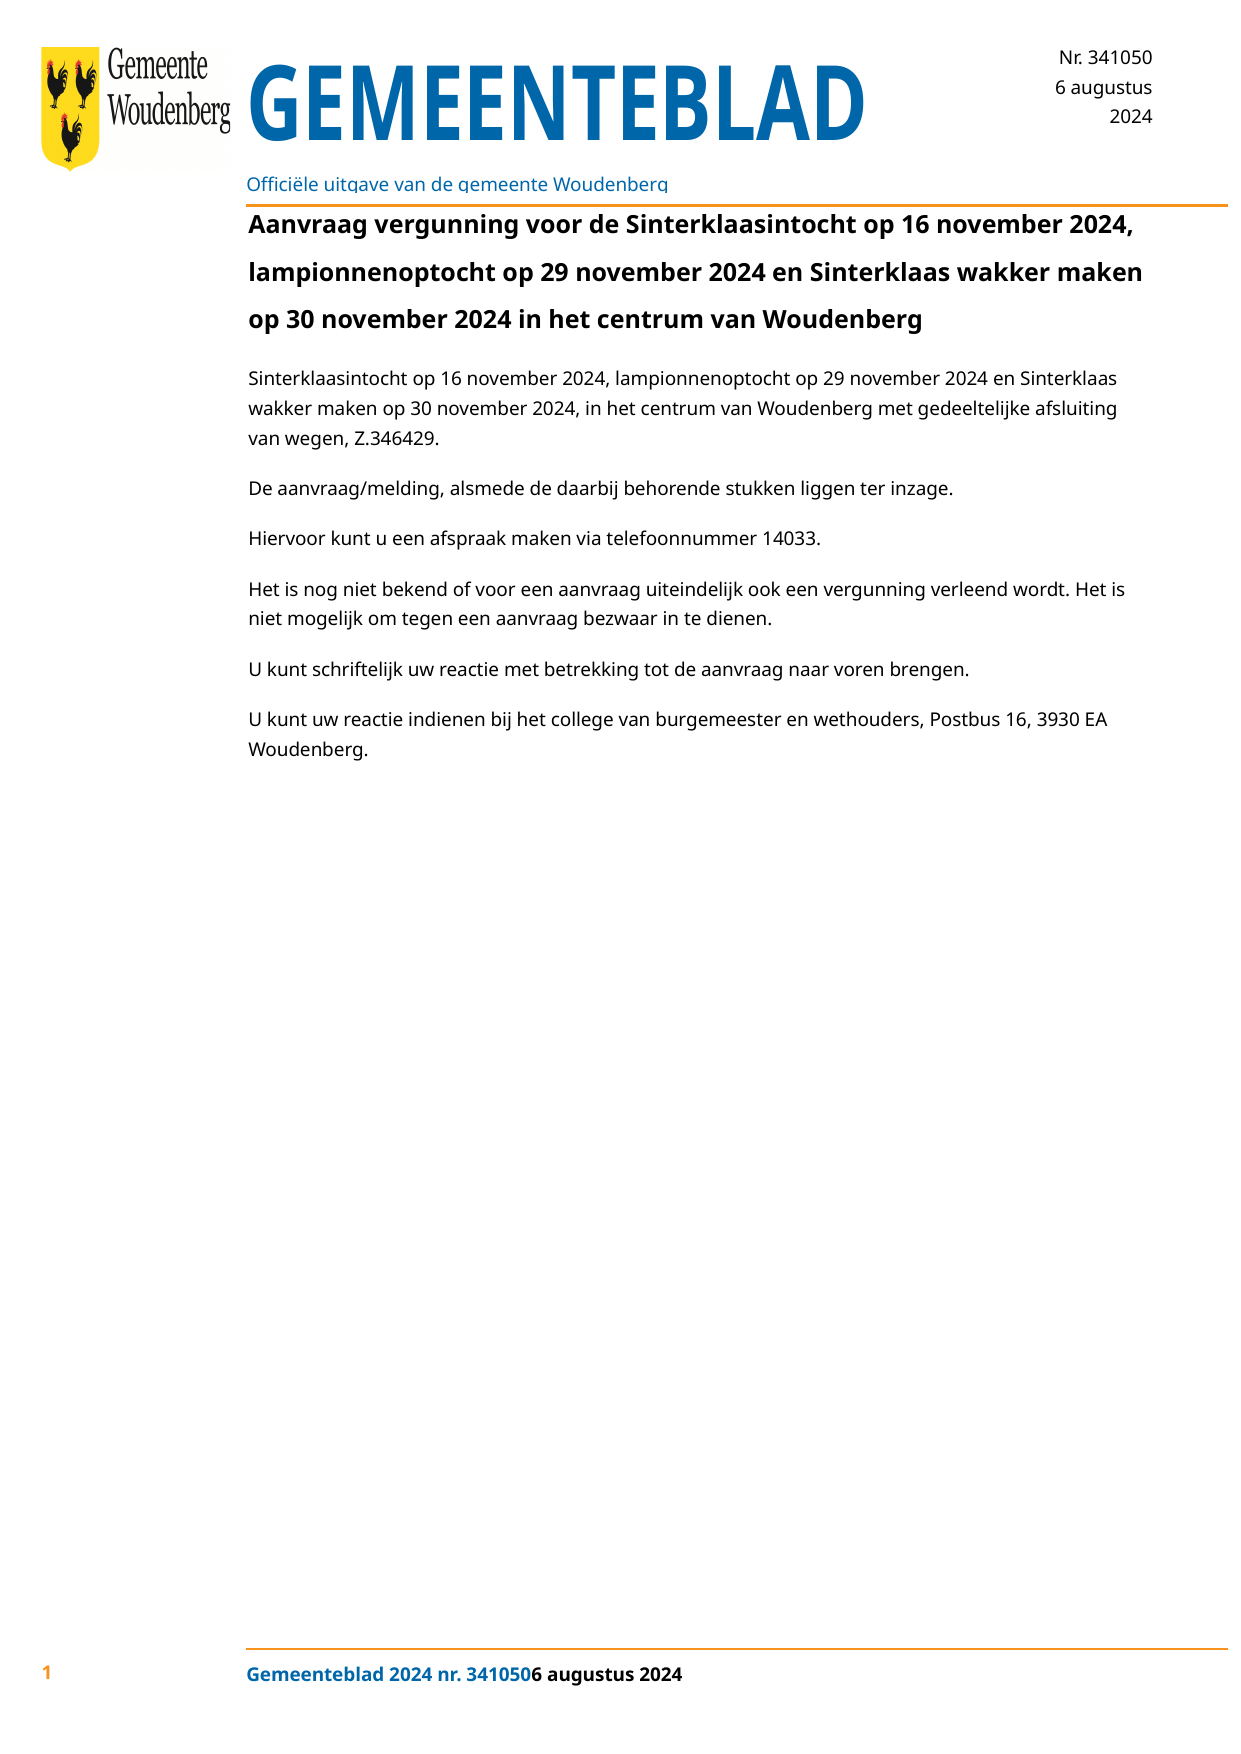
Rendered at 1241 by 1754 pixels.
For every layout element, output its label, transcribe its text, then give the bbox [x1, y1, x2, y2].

text Het is nog niet bekend of voor een aanvraag uiteindelijk ook een vergunning verleend wordt. Het is niet mogelijk om tegen een aanvraag bezwaar in te dienen. [248, 576, 1152, 631]
text Sinterklaasintocht op 16 november 2024, lampionnenoptocht op 29 november 2024 en Sinterklaas wakker maken op 30 november 2024, in het centrum van Woudenberg met gedeeltelijke afsluiting van wegen, Z.346429. [248, 366, 1152, 450]
picture [41, 47, 231, 172]
text De aanvraag/melding, alsmede de daarbij behorende stukken liggen ter inzage. [248, 475, 1152, 501]
text Hiervoor kunt u een afspraak maken via telefoonnummer 14033. [248, 526, 1152, 551]
text U kunt uw reactie indienen bij het college van burgemeester en wethouders, Postbus 16, 3930 EA Woudenberg. [248, 706, 1152, 762]
text U kunt schriftelijk uw reactie met betrekking tot de aanvraag naar voren brengen. [248, 656, 1152, 682]
text Aanvraag vergunning voor de Sinterklaasintocht op 16 november 2024, lampionnenoptocht op 29 november 2024 en Sinterklaas wakker maken op 30 november 2024 in het centrum van Woudenberg [248, 207, 1152, 336]
